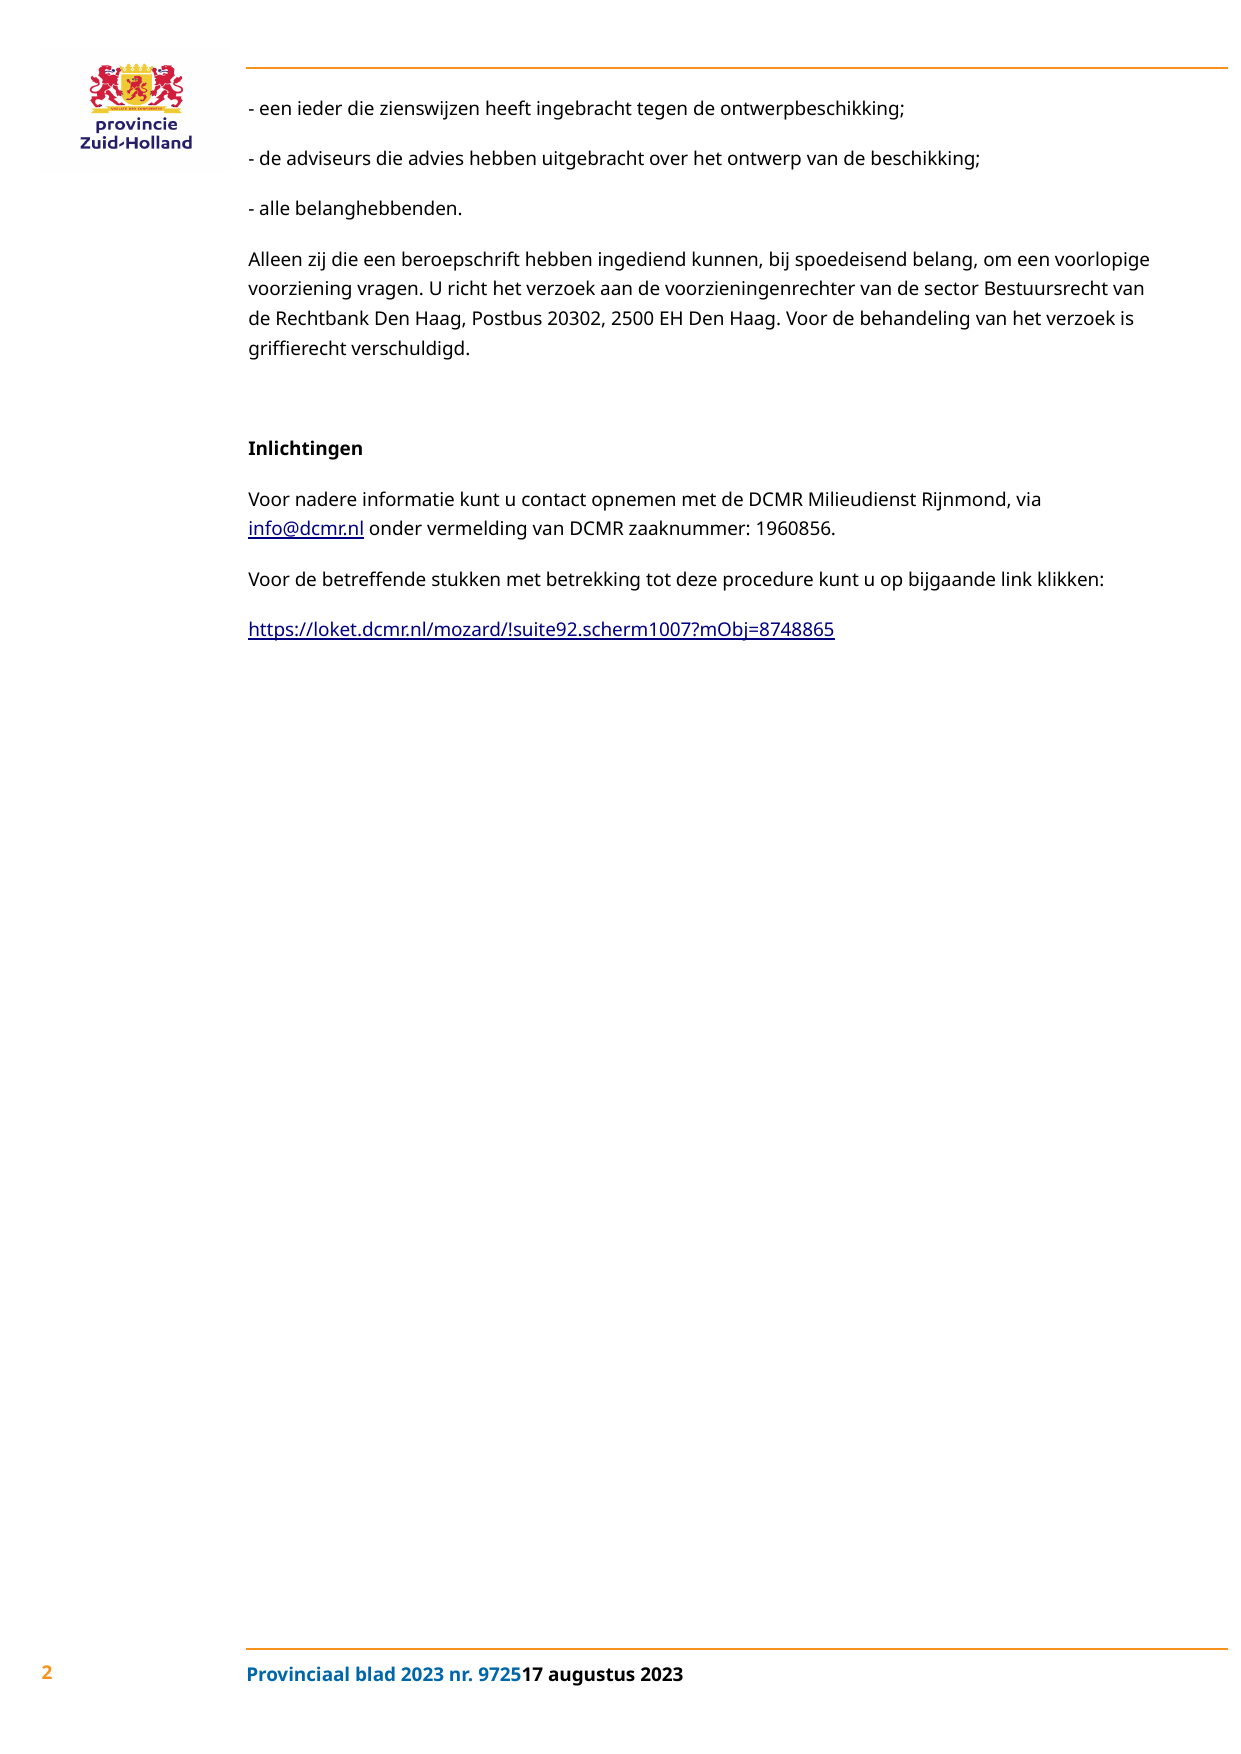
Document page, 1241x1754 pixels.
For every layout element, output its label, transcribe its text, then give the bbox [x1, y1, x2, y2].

text Inlichtingen [248, 436, 1152, 461]
text - de adviseurs die advies hebben uitgebracht over het ontwerp van de beschikking; [248, 145, 1152, 171]
text https://loket.dcmr.nl/mozard/!suite92.scherm1007?mObj=8748865 [248, 616, 1152, 642]
picture [41, 47, 231, 172]
text - een ieder die zienswijzen heeft ingebracht tegen de ontwerpbeschikking; [248, 95, 1152, 121]
text Alleen zij die een beroepschrift hebben ingediend kunnen, bij spoedeisend belang, om een voorlopige voorziening vragen. U richt het verzoek aan de voorzieningenrechter van de sector Bestuursrecht van de Rechtbank Den Haag, Postbus 20302, 2500 EH Den Haag. Voor de behandeling van het verzoek is griffierecht verschuldigd. [248, 246, 1152, 361]
text - alle belanghebbenden. [248, 196, 1152, 221]
text Voor nadere informatie kunt u contact opnemen met de DCMR Milieudienst Rijnmond, via info@dcmr.nl onder vermelding van DCMR zaaknummer: 1960856. [248, 486, 1152, 541]
text Voor de betreffende stukken met betrekking tot deze procedure kunt u op bijgaande link klikken: [248, 566, 1152, 592]
